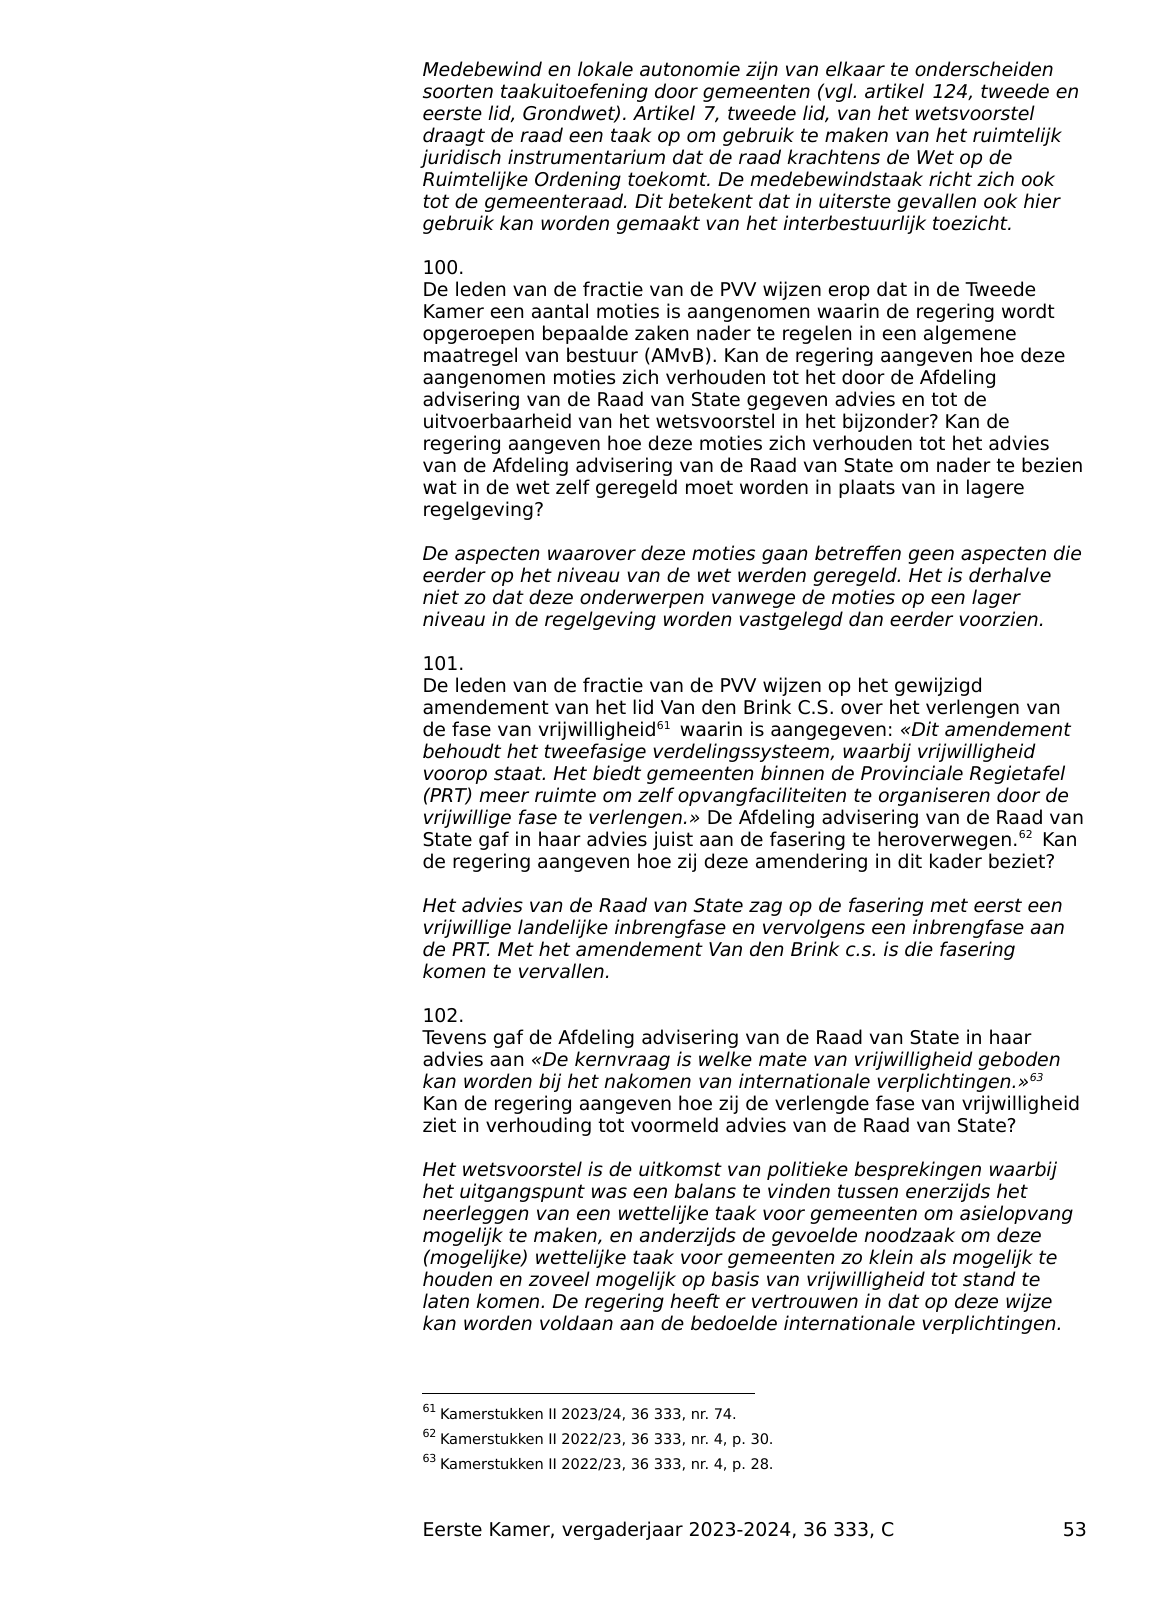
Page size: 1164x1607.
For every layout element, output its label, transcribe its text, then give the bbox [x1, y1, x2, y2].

text Kamerstukken II 2022/23, 36 333, nr. 4, p. 30. [422, 1427, 1087, 1449]
text Medebewind en lokale autonomie zijn van elkaar te onderscheiden soorten taakuitoefening door gemeenten (vgl. artikel 124, tweede en eerste lid, Grondwet). Artikel 7, tweede lid, van het wetsvoorstel draagt de raad een taak op om gebruik te maken van het ruimtelijk juridisch instrumentarium dat de raad krachtens de Wet op de Ruimtelijke Ordening toekomt. De medebewindstaak richt zich ook tot de gemeenteraad. Dit betekent dat in uiterste gevallen ook hier gebruik kan worden gemaakt van het interbestuurlijk toezicht. [422, 59, 1087, 235]
text Kamerstukken II 2022/23, 36 333, nr. 4, p. 28. [422, 1452, 1087, 1474]
text De aspecten waarover deze moties gaan betreffen geen aspecten die eerder op het niveau van de wet werden geregeld. Het is derhalve niet zo dat deze onderwerpen vanwege de moties op een lager niveau in de regelgeving worden vastgelegd dan eerder voorzien. [422, 543, 1087, 631]
text 100. [422, 257, 1087, 279]
text 102. [422, 1005, 1087, 1027]
text Het advies van de Raad van State zag op de fasering met eerst een vrijwillige landelijke inbrengfase en vervolgens een inbrengfase aan de PRT. Met het amendement Van den Brink c.s. is die fasering komen te vervallen. [422, 895, 1087, 983]
text Het wetsvoorstel is de uitkomst van politieke besprekingen waarbij het uitgangspunt was een balans te vinden tussen enerzijds het neerleggen van een wettelijke taak voor gemeenten om asielopvang mogelijk te maken, en anderzijds de gevoelde noodzaak om deze (mogelijke) wettelijke taak voor gemeenten zo klein als mogelijk te houden en zoveel mogelijk op basis van vrijwilligheid tot stand te laten komen. De regering heeft er vertrouwen in dat op deze wijze kan worden voldaan aan de bedoelde internationale verplichtingen. [422, 1159, 1087, 1335]
text De leden van de fractie van de PVV wijzen op het gewijzigd amendement van het lid Van den Brink C.S. over het verlengen van de fase van vrijwilligheid waarin is aangegeven: «Dit amendement behoudt het tweefasige verdelingssysteem, waarbij vrijwilligheid voorop staat. Het biedt gemeenten binnen de Provinciale Regietafel (PRT) meer ruimte om zelf opvangfaciliteiten te organiseren door de vrijwillige fase te verlengen.» De Afdeling advisering van de Raad van State gaf in haar advies juist aan de fasering te heroverwegen. Kan de regering aangeven hoe zij deze amendering in dit kader beziet? [422, 675, 1087, 873]
text Kamerstukken II 2023/24, 36 333, nr. 74. [422, 1402, 1087, 1424]
text Tevens gaf de Afdeling advisering van de Raad van State in haar advies aan «De kernvraag is welke mate van vrijwilligheid geboden kan worden bij het nakomen van internationale verplichtingen.» Kan de regering aangeven hoe zij de verlengde fase van vrijwilligheid ziet in verhouding tot voormeld advies van de Raad van State? [422, 1027, 1087, 1137]
text De leden van de fractie van de PVV wijzen erop dat in de Tweede Kamer een aantal moties is aangenomen waarin de regering wordt opgeroepen bepaalde zaken nader te regelen in een algemene maatregel van bestuur (AMvB). Kan de regering aangeven hoe deze aangenomen moties zich verhouden tot het door de Afdeling advisering van de Raad van State gegeven advies en tot de uitvoerbaarheid van het wetsvoorstel in het bijzonder? Kan de regering aangeven hoe deze moties zich verhouden tot het advies van de Afdeling advisering van de Raad van State om nader te bezien wat in de wet zelf geregeld moet worden in plaats van in lagere regelgeving? [422, 279, 1087, 521]
text 101. [422, 653, 1087, 675]
